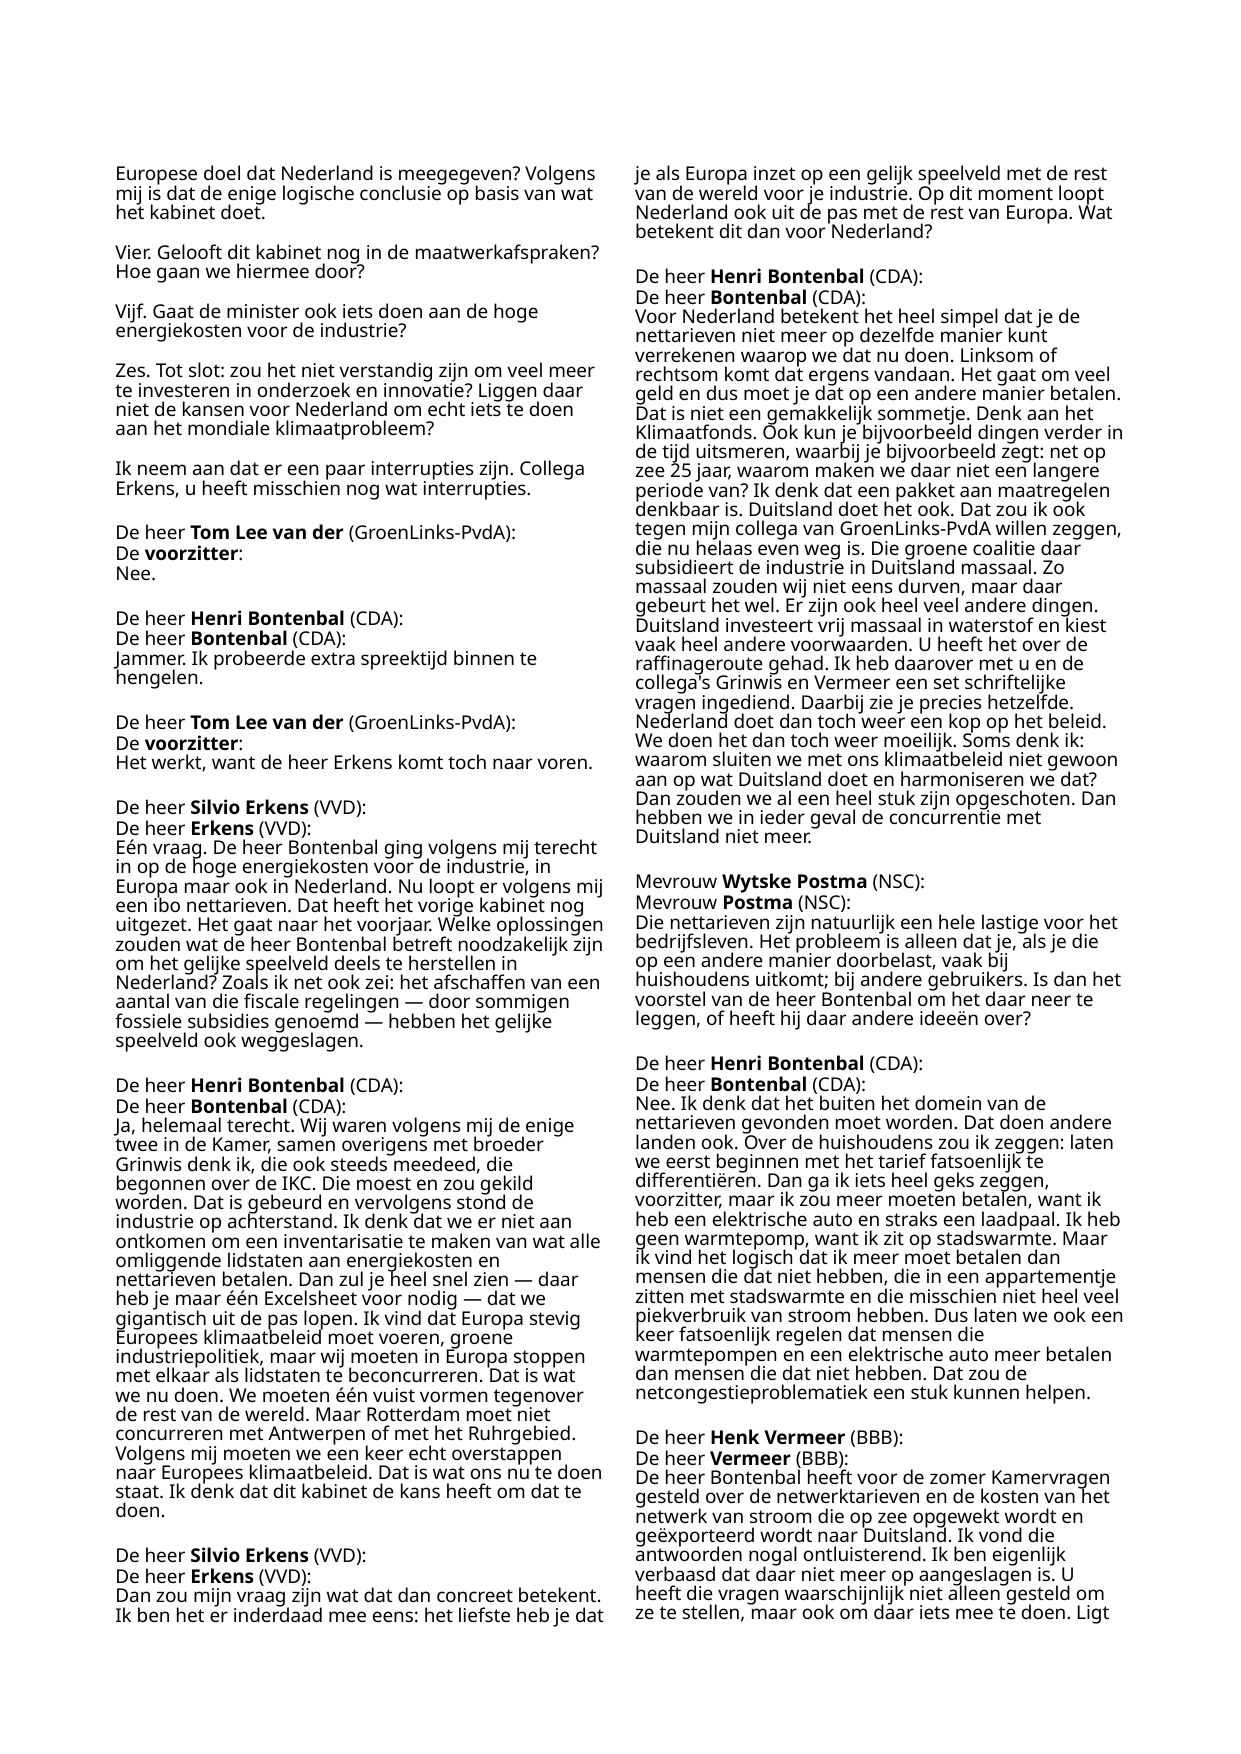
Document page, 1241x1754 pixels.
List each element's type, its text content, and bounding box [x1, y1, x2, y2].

text De heer Bontenbal (CDA): [635, 289, 1125, 308]
text Ja, helemaal terecht. Wij waren volgens mij de enige twee in de Kamer, samen overigens met broeder Grinwis denk ik, die ook steeds meedeed, die begonnen over de IKC. Die moest en zou gekild worden. Dat is gebeurd en vervolgens stond de industrie op achterstand. Ik denk dat we er niet aan ontkomen om een inventarisatie te maken van wat alle omliggende lidstaten aan energiekosten en nettarieven betalen. Dan zul je heel snel zien — daar heb je maar één Excelsheet voor nodig — dat we gigantisch uit de pas lopen. Ik vind dat Europa stevig Europees klimaatbeleid moet voeren, groene industriepolitiek, maar wij moeten in Europa stoppen met elkaar als lidstaten te beconcurreren. Dat is wat we nu doen. We moeten één vuist vormen tegenover de rest van de wereld. Maar Rotterdam moet niet concurreren met Antwerpen of met het Ruhrgebied. Volgens mij moeten we een keer echt overstappen naar Europees klimaatbeleid. Dat is wat ons nu te doen staat. Ik denk dat dit kabinet de kans heeft om dat te doen. [115, 1117, 605, 1522]
text De heer Bontenbal (CDA): [635, 1076, 1125, 1095]
text De heer Erkens (VVD): [115, 1568, 605, 1587]
text Nee. [115, 564, 605, 584]
text Jammer. Ik probeerde extra spreektijd binnen te hengelen. [115, 650, 605, 688]
text De heer Henk Vermeer (BBB): [635, 1424, 1125, 1450]
text De heer Henri Bontenbal (CDA): [115, 605, 605, 630]
text Voor Nederland betekent het heel simpel dat je de nettarieven niet meer op dezelfde manier kunt verrekenen waarop we dat nu doen. Linksom of rechtsom komt dat ergens vandaan. Het gaat om veel geld en dus moet je dat op een andere manier betalen. Dat is niet een gemakkelijk sommetje. Denk aan het Klimaatfonds. Ook kun je bijvoorbeeld dingen verder in de tijd uitsmeren, waarbij je bijvoorbeeld zegt: net op zee 25 jaar, waarom maken we daar niet een langere periode van? Ik denk dat een pakket aan maatregelen denkbaar is. Duitsland doet het ook. Dat zou ik ook tegen mijn collega van GroenLinks-PvdA willen zeggen, die nu helaas even weg is. Die groene coalitie daar subsidieert de industrie in Duitsland massaal. Zo massaal zouden wij niet eens durven, maar daar gebeurt het wel. Er zijn ook heel veel andere dingen. Duitsland investeert vrij massaal in waterstof en kiest vaak heel andere voorwaarden. U heeft het over de raffinageroute gehad. Ik heb daarover met u en de collega's Grinwis en Vermeer een set schriftelijke vragen ingediend. Daarbij zie je precies hetzelfde. Nederland doet dan toch weer een kop op het beleid. We doen het dan toch weer moeilijk. Soms denk ik: waarom sluiten we met ons klimaatbeleid niet gewoon aan op wat Duitsland doet en harmoniseren we dat? Dan zouden we al een heel stuk zijn opgeschoten. Dan hebben we in ieder geval de concurrentie met Duitsland niet meer. [635, 308, 1125, 848]
text De heer Bontenbal (CDA): [115, 630, 605, 650]
text De heer Vermeer (BBB): [635, 1450, 1125, 1469]
text De heer Erkens (VVD): [115, 820, 605, 839]
text Die nettarieven zijn natuurlijk een hele lastige voor het bedrijfsleven. Het probleem is alleen dat je, als je die op een andere manier doorbelast, vaak bij huishoudens uitkomt; bij andere gebruikers. Is dan het voorstel van de heer Bontenbal om het daar neer te leggen, of heeft hij daar andere ideeën over? [635, 914, 1125, 1029]
text De voorzitter: [115, 735, 605, 754]
text De voorzitter: [115, 545, 605, 564]
text De heer Tom Lee van der (GroenLinks-PvdA): [115, 519, 605, 545]
text Ik neem aan dat er een paar interrupties zijn. Collega Erkens, u heeft misschien nog wat interrupties. [115, 460, 605, 499]
text De heer Henri Bontenbal (CDA): [115, 1072, 605, 1098]
text Nee. Ik denk dat het buiten het domein van de nettarieven gevonden moet worden. Dat doen andere landen ook. Over de huishoudens zou ik zeggen: laten we eerst beginnen met het tarief fatsoenlijk te differentiëren. Dan ga ik iets heel geks zeggen, voorzitter, maar ik zou meer moeten betalen, want ik heb een elektrische auto en straks een laadpaal. Ik heb geen warmtepomp, want ik zit op stadswarmte. Maar ik vind het logisch dat ik meer moet betalen dan mensen die dat niet hebben, die in een appartementje zitten met stadswarmte en die misschien niet heel veel piekverbruik van stroom hebben. Dus laten we ook een keer fatsoenlijk regelen dat mensen die warmtepompen en een elektrische auto meer betalen dan mensen die dat niet hebben. Dat zou de netcongestieproblematiek een stuk kunnen helpen. [635, 1095, 1125, 1403]
text Europese doel dat Nederland is meegegeven? Volgens mij is dat de enige logische conclusie op basis van wat het kabinet doet. [115, 165, 605, 223]
text De heer Henri Bontenbal (CDA): [635, 263, 1125, 289]
text Mevrouw Wytske Postma (NSC): [635, 869, 1125, 894]
text je als Europa inzet op een gelijk speelveld met de rest van de wereld voor je industrie. Op dit moment loopt Nederland ook uit de pas met de rest van Europa. Wat betekent dit dan voor Nederland? [635, 165, 1125, 242]
text De heer Silvio Erkens (VVD): [115, 794, 605, 820]
text Het werkt, want de heer Erkens komt toch naar voren. [115, 754, 605, 773]
text Zes. Tot slot: zou het niet verstandig zijn om veel meer te investeren in onderzoek en innovatie? Liggen daar niet de kansen voor Nederland om echt iets te doen aan het mondiale klimaatprobleem? [115, 362, 605, 439]
text De heer Tom Lee van der (GroenLinks-PvdA): [115, 709, 605, 735]
text De heer Silvio Erkens (VVD): [115, 1542, 605, 1568]
text De heer Bontenbal heeft voor de zomer Kamervragen gesteld over de netwerktarieven en de kosten van het netwerk van stroom die op zee opgewekt wordt en geëxporteerd wordt naar Duitsland. Ik vond die antwoorden nogal ontluisterend. Ik ben eigenlijk verbaasd dat daar niet meer op aangeslagen is. U heeft die vragen waarschijnlijk niet alleen gesteld om ze te stellen, maar ook om daar iets mee te doen. Ligt [635, 1469, 1125, 1623]
text Dan zou mijn vraag zijn wat dat dan concreet betekent. Ik ben het er inderdaad mee eens: het liefste heb je dat [115, 1587, 605, 1626]
text De heer Bontenbal (CDA): [115, 1098, 605, 1117]
text Vijf. Gaat de minister ook iets doen aan de hoge energiekosten voor de industrie? [115, 303, 605, 342]
text De heer Henri Bontenbal (CDA): [635, 1050, 1125, 1076]
text Vier. Gelooft dit kabinet nog in de maatwerkafspraken? Hoe gaan we hiermee door? [115, 244, 605, 282]
text Eén vraag. De heer Bontenbal ging volgens mij terecht in op de hoge energiekosten voor de industrie, in Europa maar ook in Nederland. Nu loopt er volgens mij een ibo nettarieven. Dat heeft het vorige kabinet nog uitgezet. Het gaat naar het voorjaar. Welke oplossingen zouden wat de heer Bontenbal betreft noodzakelijk zijn om het gelijke speelveld deels te herstellen in Nederland? Zoals ik net ook zei: het afschaffen van een aantal van die fiscale regelingen — door sommigen fossiele subsidies genoemd — hebben het gelijke speelveld ook weggeslagen. [115, 839, 605, 1051]
text Mevrouw Postma (NSC): [635, 894, 1125, 914]
